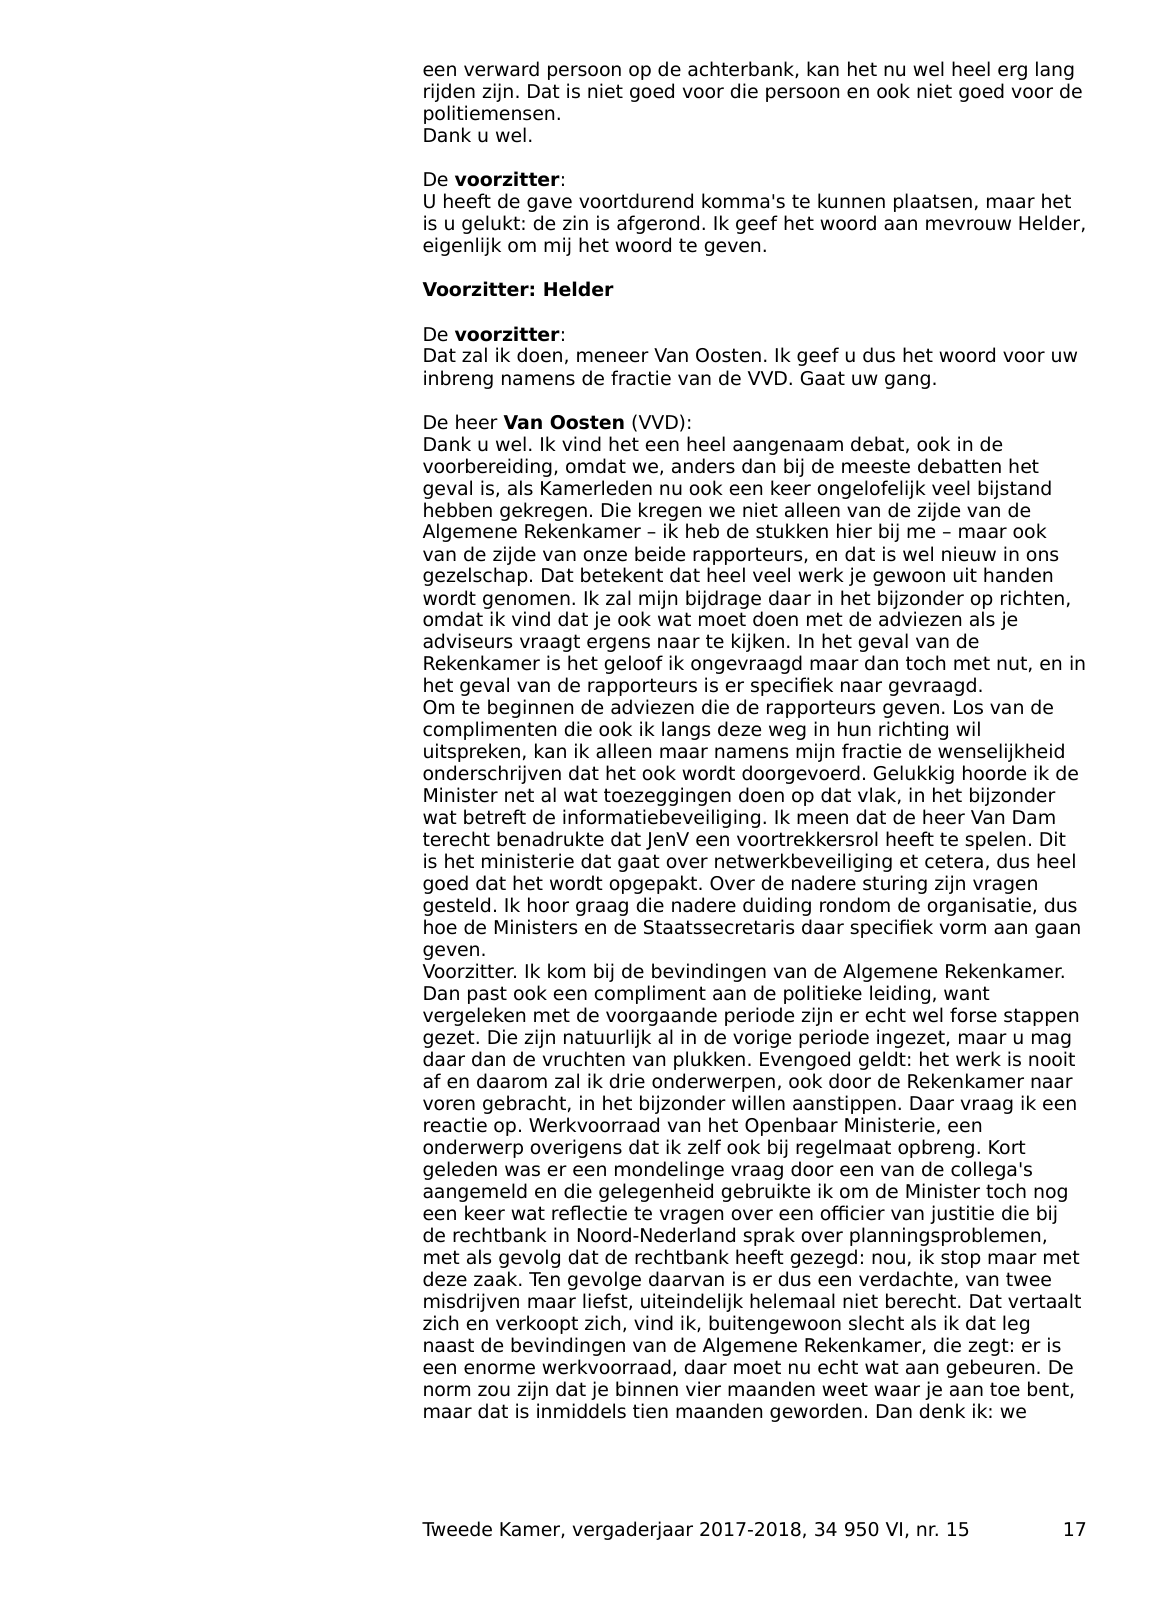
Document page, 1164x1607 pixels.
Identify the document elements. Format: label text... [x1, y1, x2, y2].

text Dank u wel. [422, 125, 1087, 147]
text De voorzitter: [422, 323, 1087, 345]
text Om te beginnen de adviezen die de rapporteurs geven. Los van de complimenten die ook ik langs deze weg in hun richting wil uitspreken, kan ik alleen maar namens mijn fractie de wenselijkheid onderschrijven dat het ook wordt doorgevoerd. Gelukkig hoorde ik de Minister net al wat toezeggingen doen op dat vlak, in het bijzonder wat betreft de informatiebeveiliging. Ik meen dat de heer Van Dam terecht benadrukte dat JenV een voortrekkersrol heeft te spelen. Dit is het ministerie dat gaat over netwerkbeveiliging et cetera, dus heel goed dat het wordt opgepakt. Over de nadere sturing zijn vragen gesteld. Ik hoor graag die nadere duiding rondom de organisatie, dus hoe de Ministers en de Staatssecretaris daar specifiek vorm aan gaan geven. [422, 697, 1087, 961]
text De heer Van Oosten (VVD): [422, 412, 1087, 433]
text U heeft de gave voortdurend komma's te kunnen plaatsen, maar het is u gelukt: de zin is afgerond. Ik geef het woord aan mevrouw Helder, eigenlijk om mij het woord te geven. [422, 191, 1087, 257]
subtitle Voorzitter: Helder [422, 279, 1087, 301]
text Voorzitter. Ik kom bij de bevindingen van de Algemene Rekenkamer. Dan past ook een compliment aan de politieke leiding, want vergeleken met de voorgaande periode zijn er echt wel forse stappen gezet. Die zijn natuurlijk al in de vorige periode ingezet, maar u mag daar dan de vruchten van plukken. Evengoed geldt: het werk is nooit af en daarom zal ik drie onderwerpen, ook door de Rekenkamer naar voren gebracht, in het bijzonder willen aanstippen. Daar vraag ik een reactie op. Werkvoorraad van het Openbaar Ministerie, een onderwerp overigens dat ik zelf ook bij regelmaat opbreng. Kort geleden was er een mondelinge vraag door een van de collega's aangemeld en die gelegenheid gebruikte ik om de Minister toch nog een keer wat reflectie te vragen over een officier van justitie die bij de rechtbank in Noord-Nederland sprak over planningsproblemen, met als gevolg dat de rechtbank heeft gezegd: nou, ik stop maar met deze zaak. Ten gevolge daarvan is er dus een verdachte, van twee misdrijven maar liefst, uiteindelijk helemaal niet berecht. Dat vertaalt zich en verkoopt zich, vind ik, buitengewoon slecht als ik dat leg naast de bevindingen van de Algemene Rekenkamer, die zegt: er is een enorme werkvoorraad, daar moet nu echt wat aan gebeuren. De norm zou zijn dat je binnen vier maanden weet waar je aan toe bent, maar dat is inmiddels tien maanden geworden. Dan denk ik: we [422, 961, 1087, 1423]
text Dank u wel. Ik vind het een heel aangenaam debat, ook in de voorbereiding, omdat we, anders dan bij de meeste debatten het geval is, als Kamerleden nu ook een keer ongelofelijk veel bijstand hebben gekregen. Die kregen we niet alleen van de zijde van de Algemene Rekenkamer – ik heb de stukken hier bij me – maar ook van de zijde van onze beide rapporteurs, en dat is wel nieuw in ons gezelschap. Dat betekent dat heel veel werk je gewoon uit handen wordt genomen. Ik zal mijn bijdrage daar in het bijzonder op richten, omdat ik vind dat je ook wat moet doen met de adviezen als je adviseurs vraagt ergens naar te kijken. In het geval van de Rekenkamer is het geloof ik ongevraagd maar dan toch met nut, en in het geval van de rapporteurs is er specifiek naar gevraagd. [422, 433, 1087, 697]
text een verward persoon op de achterbank, kan het nu wel heel erg lang rijden zijn. Dat is niet goed voor die persoon en ook niet goed voor de politiemensen. [422, 59, 1087, 125]
text De voorzitter: [422, 169, 1087, 191]
text Dat zal ik doen, meneer Van Oosten. Ik geef u dus het woord voor uw inbreng namens de fractie van de VVD. Gaat uw gang. [422, 345, 1087, 389]
